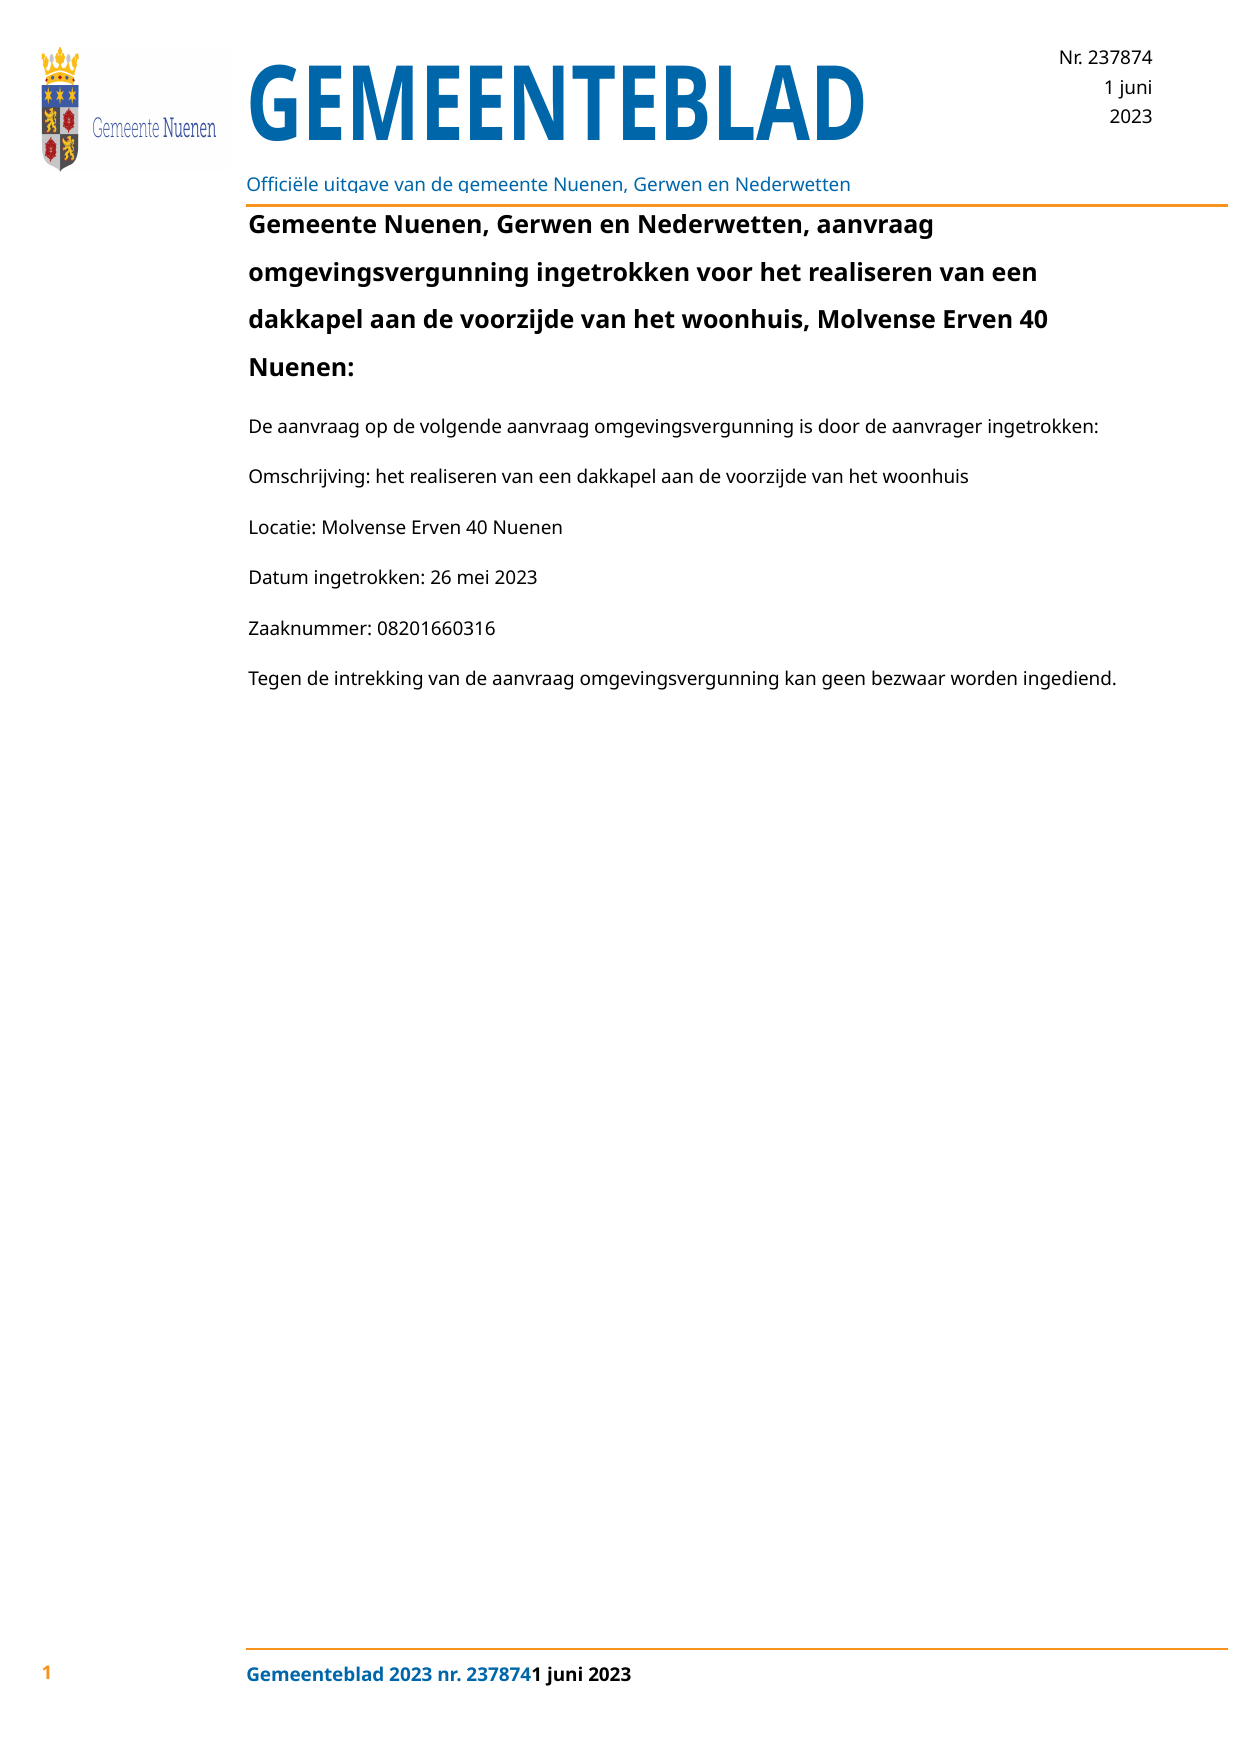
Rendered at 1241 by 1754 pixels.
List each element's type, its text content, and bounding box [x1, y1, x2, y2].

text Zaaknummer: 08201660316 [248, 615, 1152, 641]
text Locatie: Molvense Erven 40 Nuenen [248, 514, 1152, 540]
text Tegen de intrekking van de aanvraag omgevingsvergunning kan geen bezwaar worden ingediend. [248, 665, 1152, 691]
text De aanvraag op de volgende aanvraag omgevingsvergunning is door de aanvrager ingetrokken: [248, 413, 1152, 439]
text Omschrijving: het realiseren van een dakkapel aan de voorzijde van het woonhuis [248, 463, 1152, 489]
text Gemeente Nuenen, Gerwen en Nederwetten, aanvraag omgevingsvergunning ingetrokken voor het realiseren van een dakkapel aan de voorzijde van het woonhuis, Molvense Erven 40 Nuenen: [248, 207, 1152, 384]
picture [41, 47, 231, 172]
text Datum ingetrokken: 26 mei 2023 [248, 564, 1152, 590]
